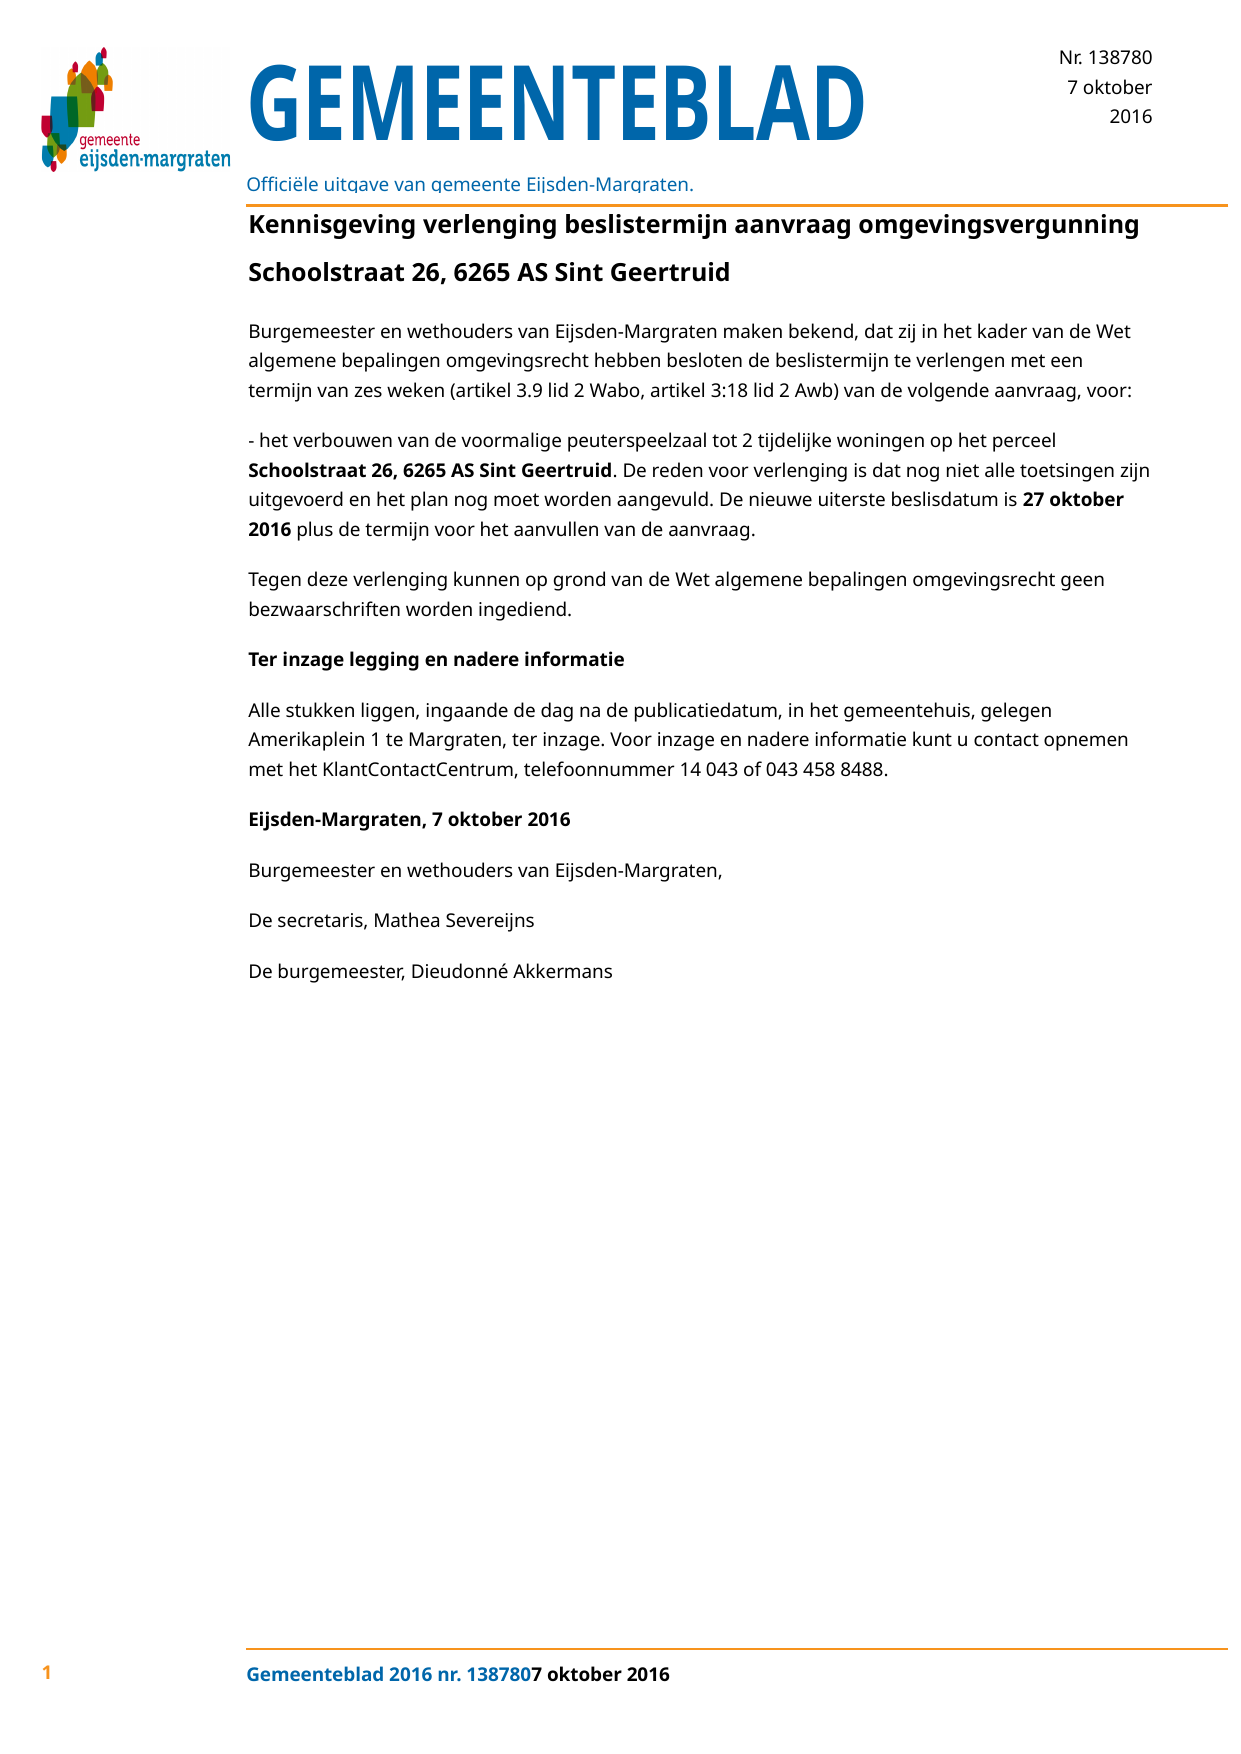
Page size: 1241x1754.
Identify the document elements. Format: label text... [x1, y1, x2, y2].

text Kennisgeving verlenging beslistermijn aanvraag omgevingsvergunning Schoolstraat 26, 6265 AS Sint Geertruid [248, 207, 1152, 288]
text Ter inzage legging en nadere informatie [248, 647, 1152, 672]
text De burgemeester, Dieudonné Akkermans [248, 958, 1152, 984]
text De secretaris, Mathea Severeijns [248, 907, 1152, 933]
text Burgemeester en wethouders van Eijsden-Margraten maken bekend, dat zij in het kader van de Wet algemene bepalingen omgevingsrecht hebben besloten de beslistermijn te verlengen met een termijn van zes weken (artikel 3.9 lid 2 Wabo, artikel 3:18 lid 2 Awb) van de volgende aanvraag, voor: [248, 318, 1152, 403]
text Alle stukken liggen, ingaande de dag na de publicatiedatum, in het gemeentehuis, gelegen Amerikaplein 1 te Margraten, ter inzage. Voor inzage en nadere informatie kunt u contact opnemen met het KlantContactCentrum, telefoonnummer 14 043 of 043 458 8488. [248, 697, 1152, 782]
text Burgemeester en wethouders van Eijsden-Margraten, [248, 857, 1152, 883]
text Tegen deze verlenging kunnen op grond van de Wet algemene bepalingen omgevingsrecht geen bezwaarschriften worden ingediend. [248, 567, 1152, 622]
text Eijsden-Margraten, 7 oktober 2016 [248, 807, 1152, 832]
text - het verbouwen van de voormalige peuterspeelzaal tot 2 tijdelijke woningen op het perceel Schoolstraat 26, 6265 AS Sint Geertruid. De reden voor verlenging is dat nog niet alle toetsingen zijn uitgevoerd en het plan nog moet worden aangevuld. De nieuwe uiterste beslisdatum is 27 oktober 2016 plus de termijn voor het aanvullen van de aanvraag. [248, 427, 1152, 542]
picture [41, 47, 231, 172]
